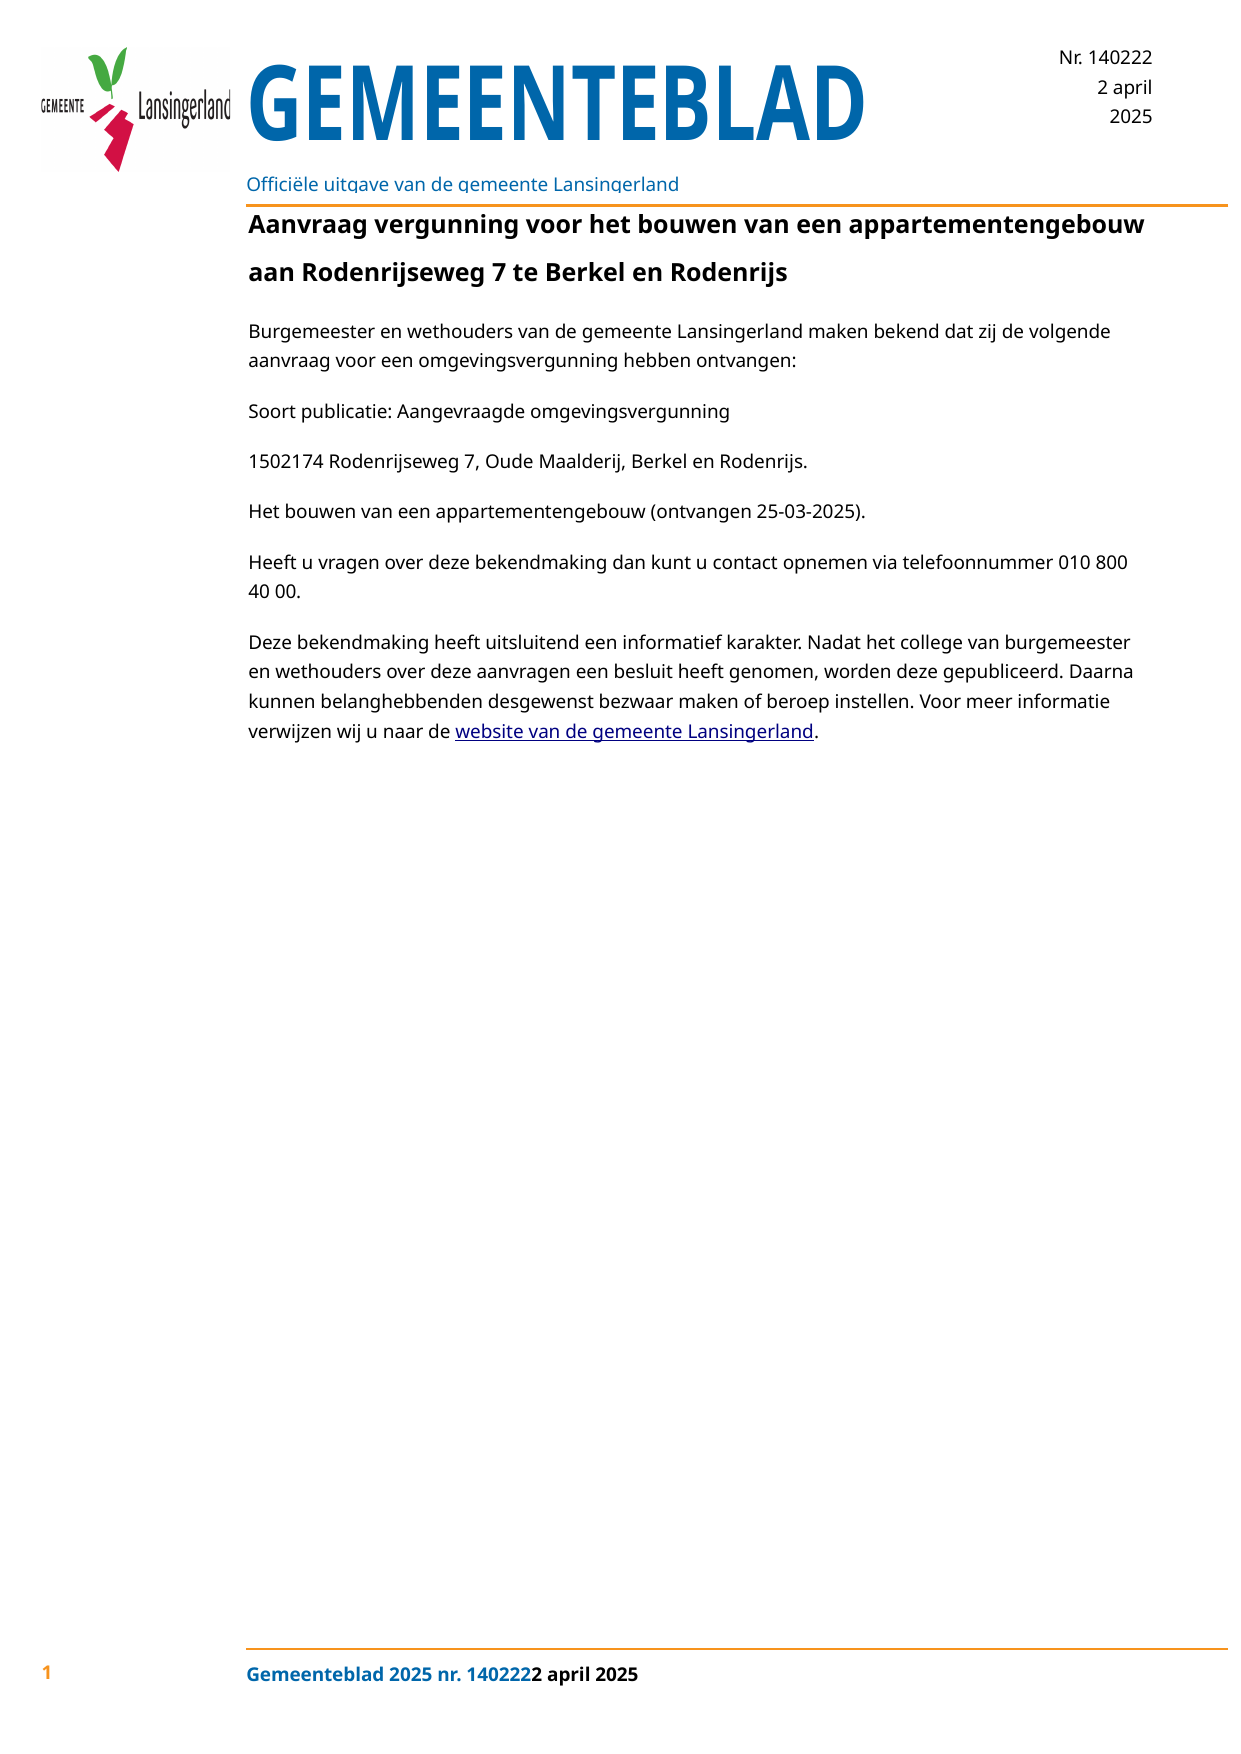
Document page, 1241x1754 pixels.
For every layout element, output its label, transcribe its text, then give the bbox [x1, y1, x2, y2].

text 1502174 Rodenrijseweg 7, Oude Maalderij, Berkel en Rodenrijs. [248, 448, 1152, 474]
picture [41, 47, 231, 172]
text Burgemeester en wethouders van de gemeente Lansingerland maken bekend dat zij de volgende aanvraag voor een omgevingsvergunning hebben ontvangen: [248, 318, 1152, 373]
text Aanvraag vergunning voor het bouwen van een appartementengebouw aan Rodenrijseweg 7 te Berkel en Rodenrijs [248, 207, 1152, 288]
text Heeft u vragen over deze bekendmaking dan kunt u contact opnemen via telefoonnummer 010 800 40 00. [248, 549, 1152, 604]
text Deze bekendmaking heeft uitsluitend een informatief karakter. Nadat het college van burgemeester en wethouders over deze aanvragen een besluit heeft genomen, worden deze gepubliceerd. Daarna kunnen belanghebbenden desgewenst bezwaar maken of beroep instellen. Voor meer informatie verwijzen wij u naar de website van de gemeente Lansingerland. [248, 629, 1152, 744]
text Soort publicatie: Aangevraagde omgevingsvergunning [248, 398, 1152, 424]
text Het bouwen van een appartementengebouw (ontvangen 25-03-2025). [248, 499, 1152, 524]
